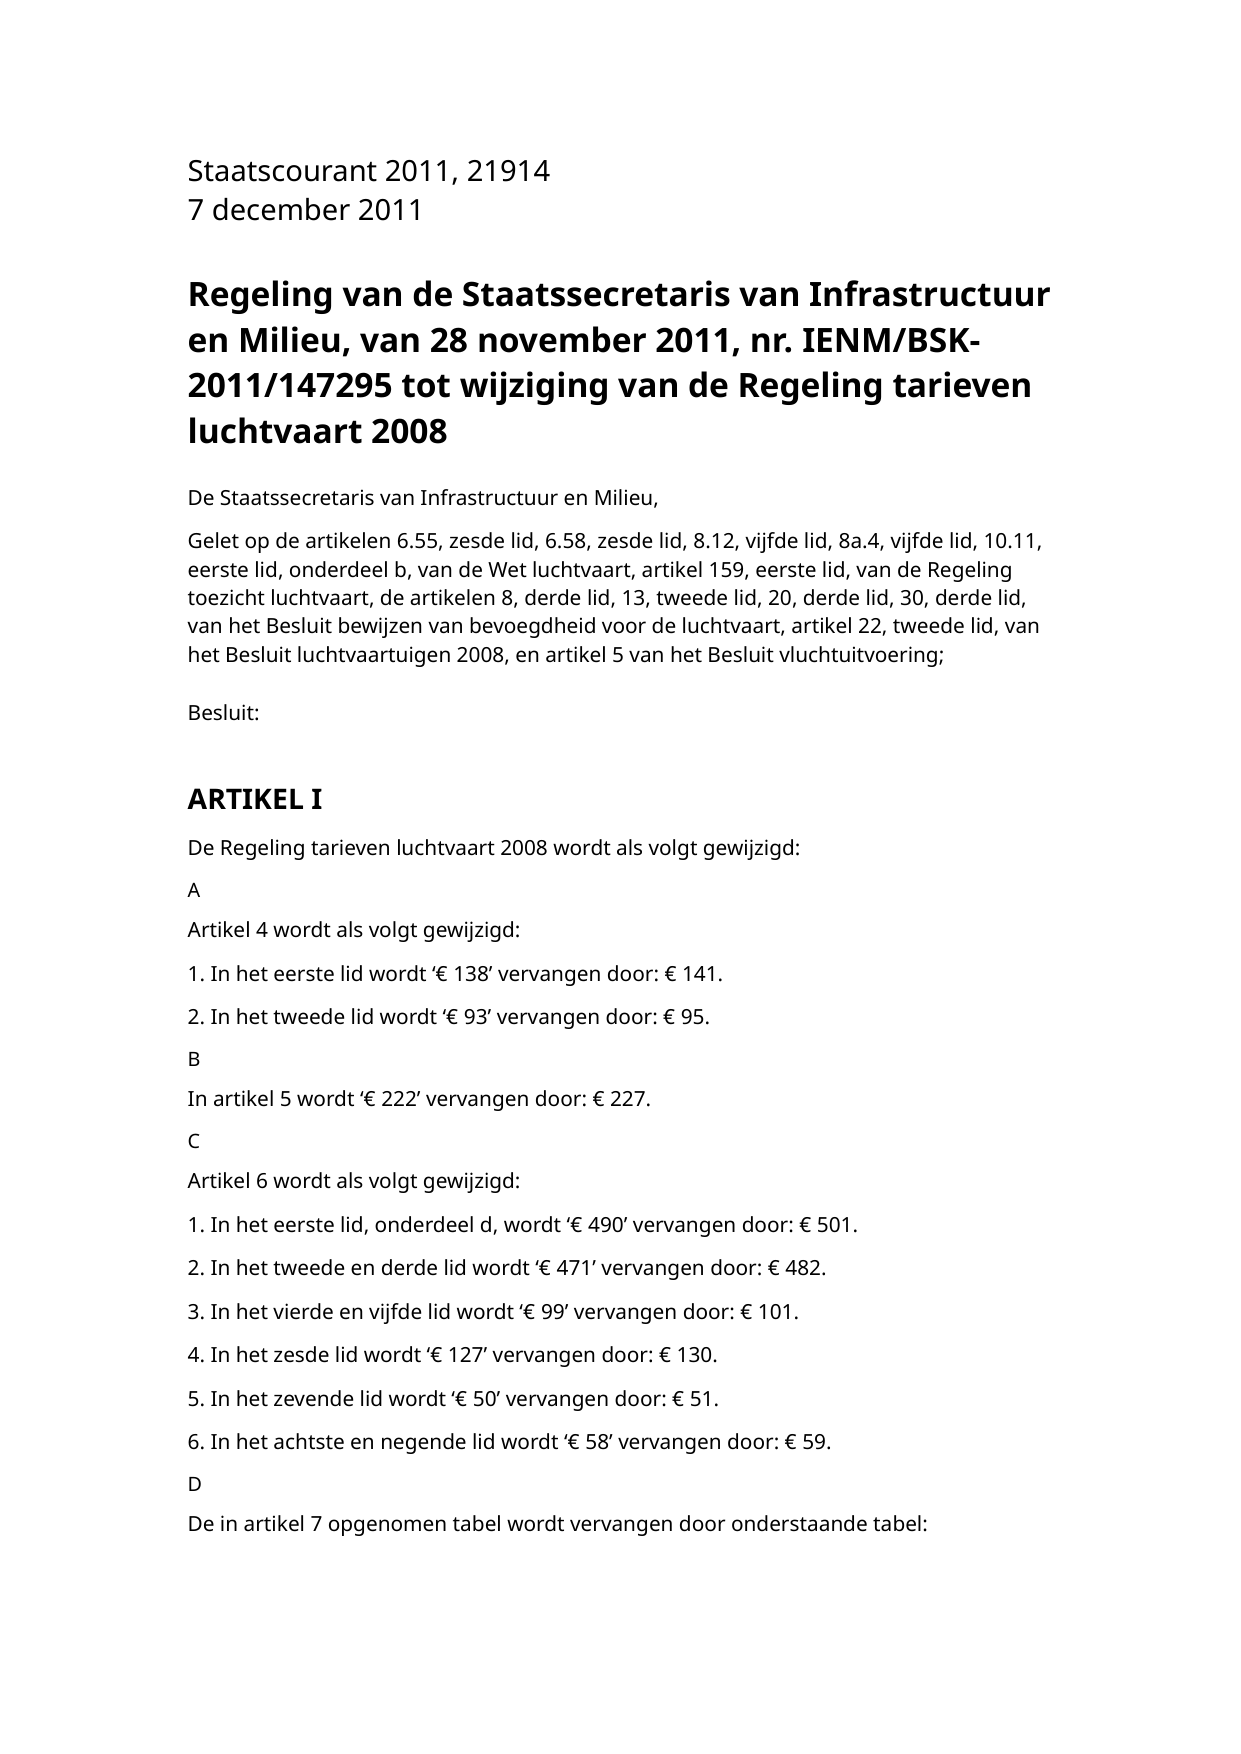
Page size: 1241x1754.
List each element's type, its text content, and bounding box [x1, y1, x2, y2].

text B [187, 1046, 1053, 1073]
text Artikel 6 wordt als volgt gewijzigd: [187, 1167, 1053, 1195]
text 4. In het zesde lid wordt ‘€ 127’ vervangen door: € 130. [187, 1340, 1053, 1369]
text Artikel 4 wordt als volgt gewijzigd: [187, 915, 1053, 944]
text In artikel 5 wordt ‘€ 222’ vervangen door: € 227. [187, 1084, 1053, 1113]
text 2. In het tweede lid wordt ‘€ 93’ vervangen door: € 95. [187, 1002, 1053, 1031]
text 6. In het achtste en negende lid wordt ‘€ 58’ vervangen door: € 59. [187, 1427, 1053, 1456]
text C [187, 1128, 1053, 1155]
text De Regeling tarieven luchtvaart 2008 wordt als volgt gewijzigd: [187, 833, 1053, 862]
text 7 december 2011 [187, 190, 1053, 229]
text 1. In het eerste lid, onderdeel d, wordt ‘€ 490’ vervangen door: € 501. [187, 1210, 1053, 1238]
text 5. In het zevende lid wordt ‘€ 50’ vervangen door: € 51. [187, 1384, 1053, 1412]
text 1. In het eerste lid wordt ‘€ 138’ vervangen door: € 141. [187, 959, 1053, 987]
subtitle Regeling van de Staatssecretaris van Infrastructuur en Milieu, van 28 november 2011, nr. IENM/BSK-2011/147295 tot wijziging van de Regeling tarieven luchtvaart 2008 [187, 271, 1053, 453]
text D [187, 1471, 1053, 1498]
text A [187, 877, 1053, 903]
text Staatscourant 2011, 21914 [187, 150, 1053, 190]
subtitle ARTIKEL I [187, 779, 1053, 818]
text 3. In het vierde en vijfde lid wordt ‘€ 99’ vervangen door: € 101. [187, 1297, 1053, 1325]
text De Staatssecretaris van Infrastructuur en Milieu, [187, 483, 1053, 511]
text Besluit: [187, 698, 1053, 727]
text Gelet op de artikelen 6.55, zesde lid, 6.58, zesde lid, 8.12, vijfde lid, 8a.4, vijfde lid, 10.11, eerste lid, onderdeel b, van de Wet luchtvaart, artikel 159, eerste lid, van de Regeling toezicht luchtvaart, de artikelen 8, derde lid, 13, tweede lid, 20, derde lid, 30, derde lid, van het Besluit bewijzen van bevoegdheid voor de luchtvaart, artikel 22, tweede lid, van het Besluit luchtvaartuigen 2008, en artikel 5 van het Besluit vluchtuitvoering; [187, 526, 1053, 668]
text 2. In het tweede en derde lid wordt ‘€ 471’ vervangen door: € 482. [187, 1253, 1053, 1282]
text De in artikel 7 opgenomen tabel wordt vervangen door onderstaande tabel: [187, 1509, 1053, 1538]
